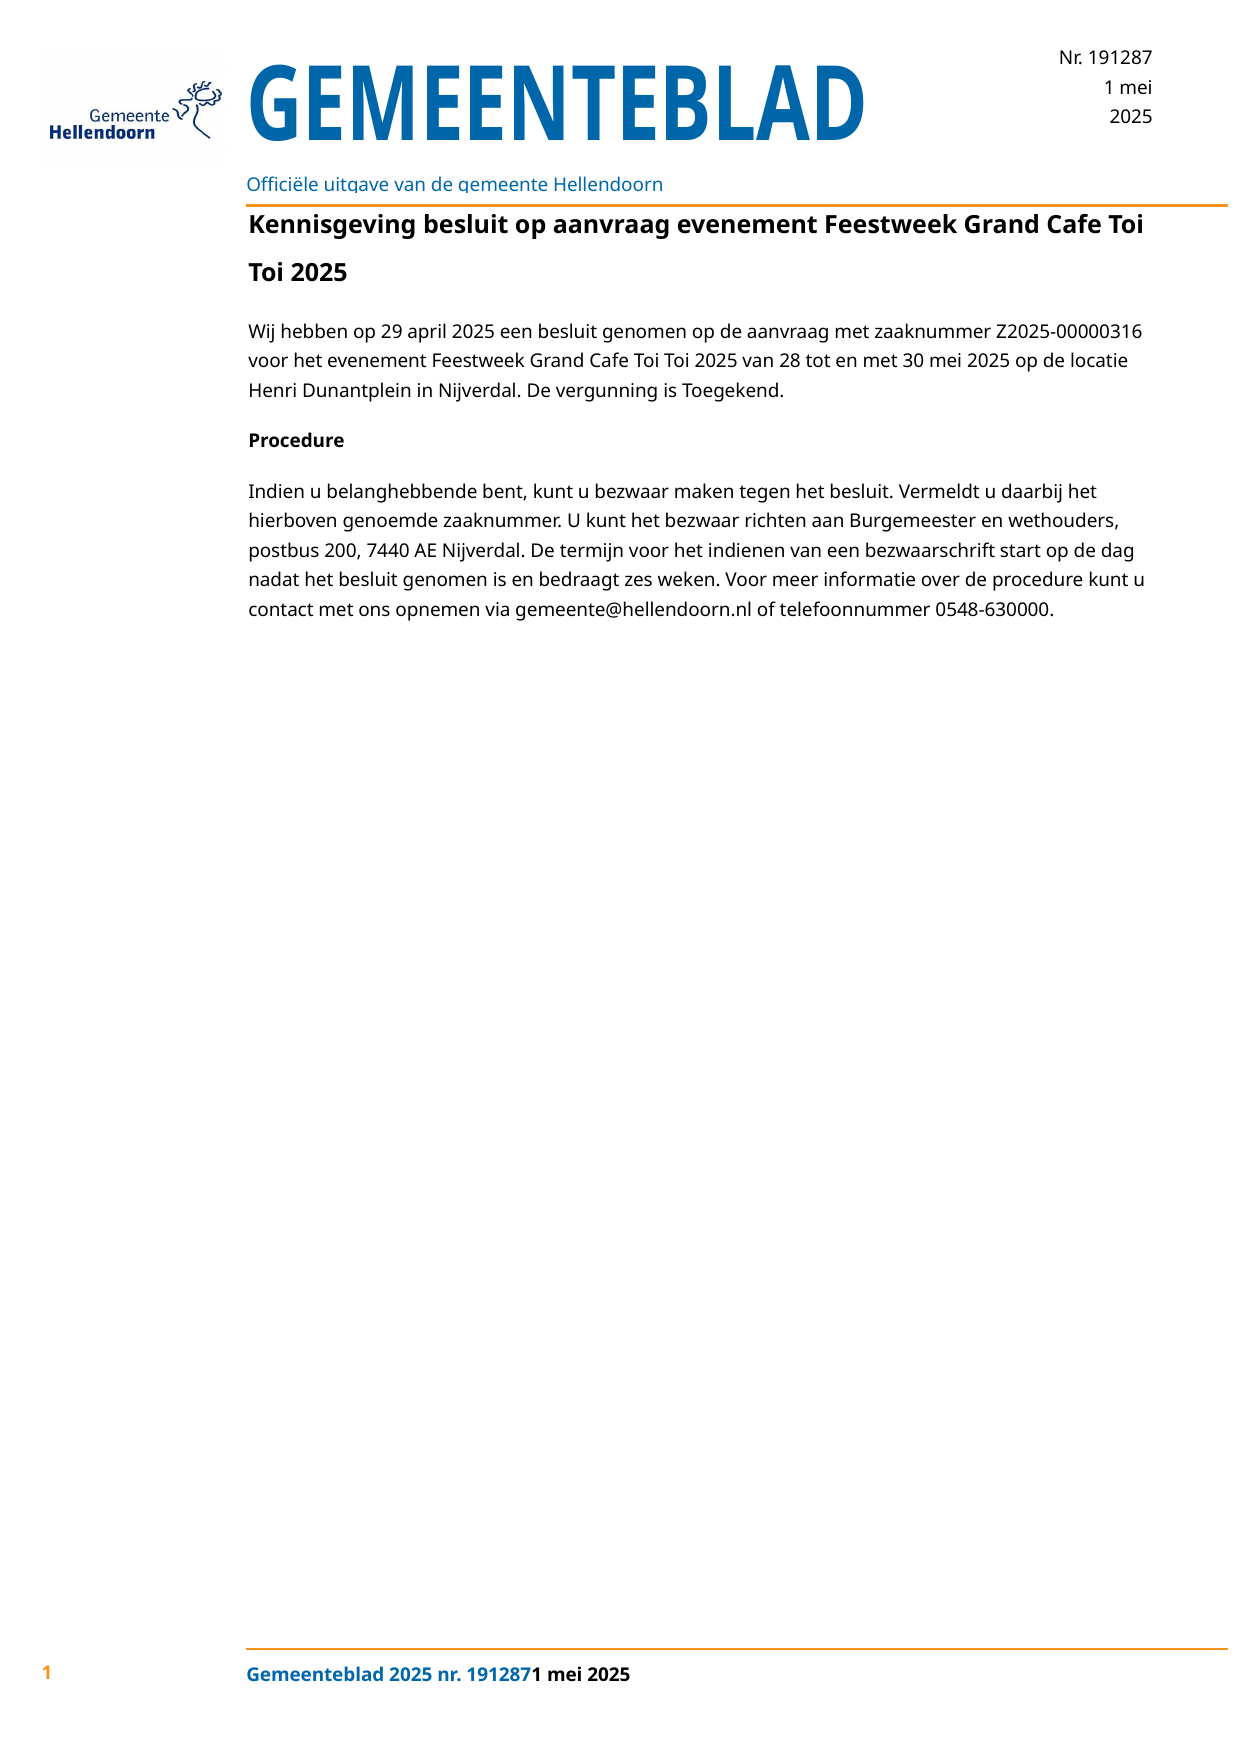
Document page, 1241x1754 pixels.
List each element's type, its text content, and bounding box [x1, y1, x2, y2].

text Indien u belanghebbende bent, kunt u bezwaar maken tegen het besluit. Vermeldt u daarbij het hierboven genoemde zaaknummer. U kunt het bezwaar richten aan Burgemeester en wethouders, postbus 200, 7440 AE Nijverdal. De termijn voor het indienen van een bezwaarschrift start op de dag nadat het besluit genomen is en bedraagt zes weken. Voor meer informatie over de procedure kunt u contact met ons opnemen via gemeente@hellendoorn.nl of telefoonnummer 0548-630000. [248, 478, 1152, 622]
picture [41, 47, 231, 172]
text Wij hebben op 29 april 2025 een besluit genomen op de aanvraag met zaaknummer Z2025-00000316 voor het evenement Feestweek Grand Cafe Toi Toi 2025 van 28 tot en met 30 mei 2025 op de locatie Henri Dunantplein in Nijverdal. De vergunning is Toegekend. [248, 318, 1152, 403]
text Kennisgeving besluit op aanvraag evenement Feestweek Grand Cafe Toi Toi 2025 [248, 207, 1152, 288]
text Procedure [248, 427, 1152, 453]
